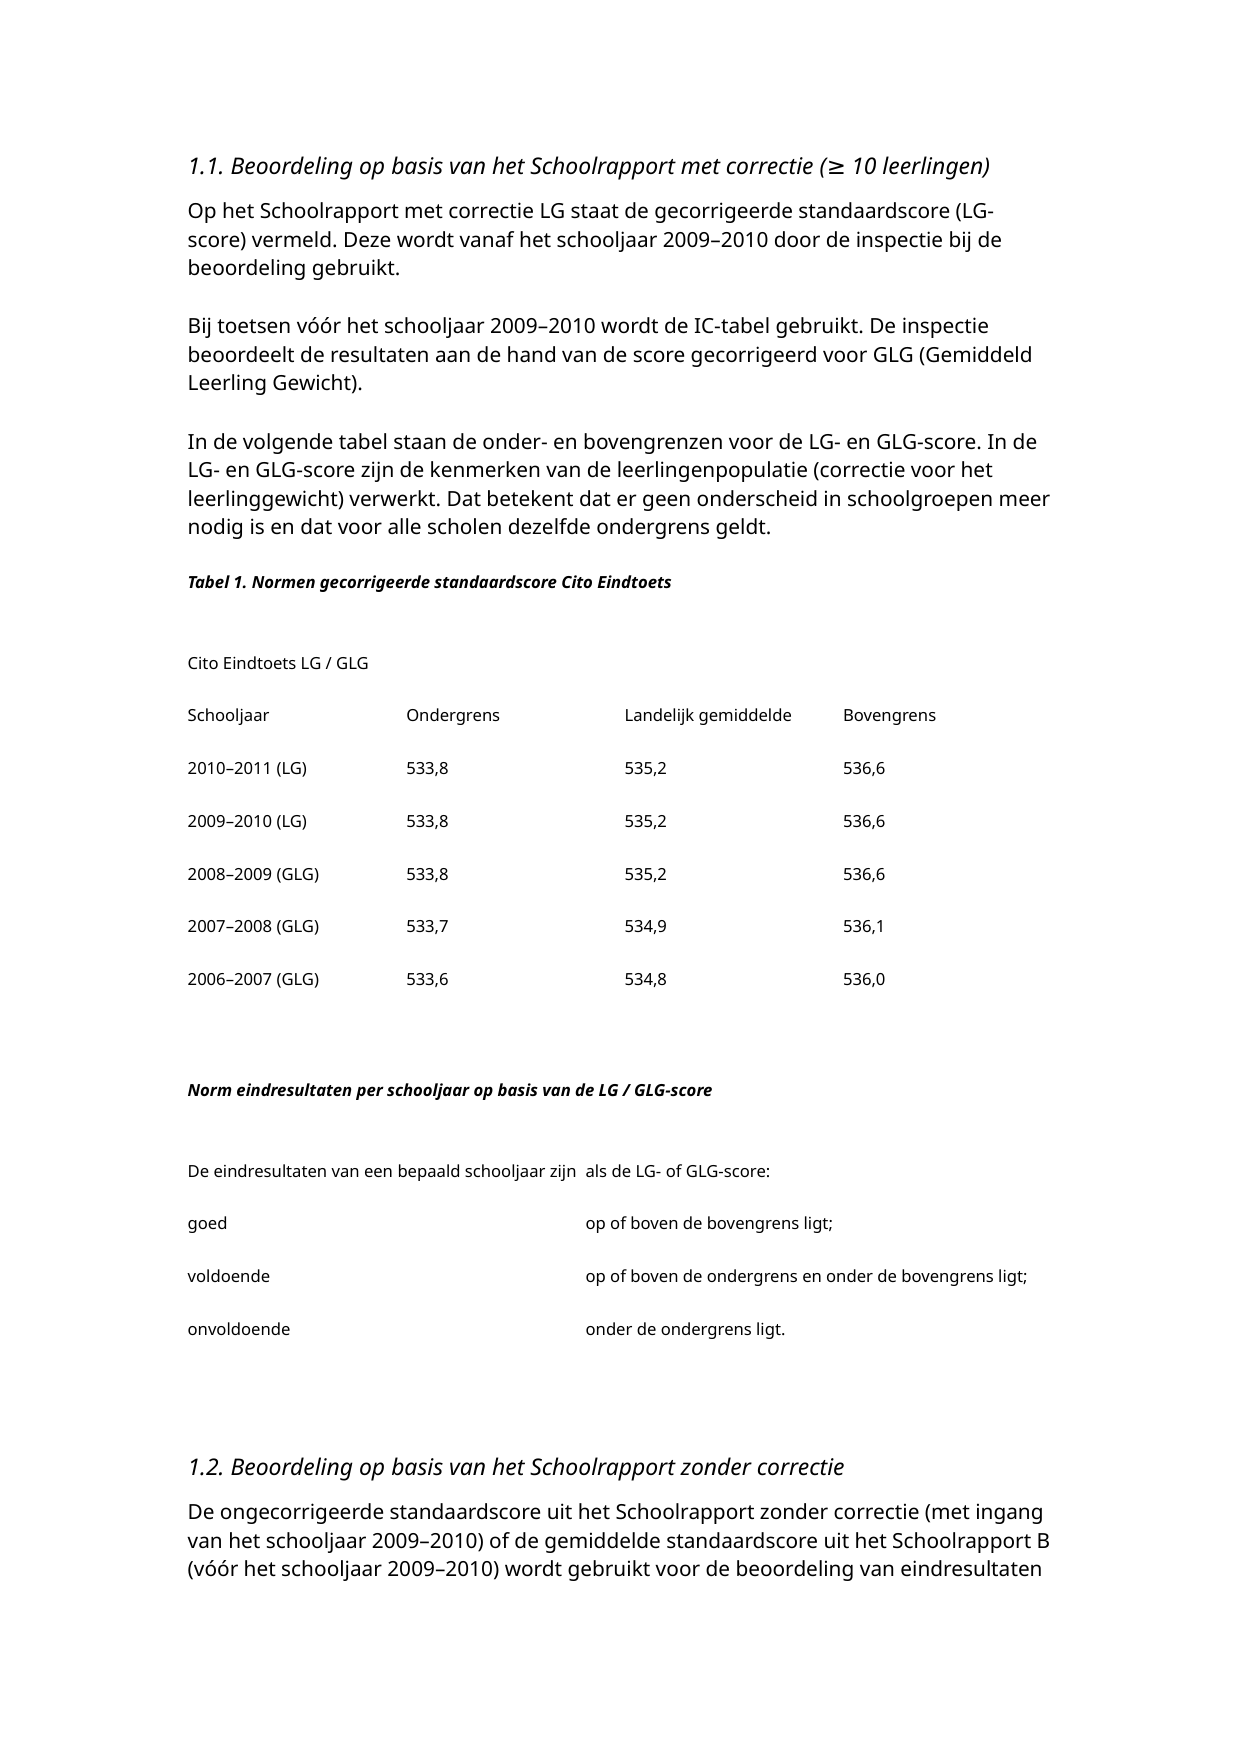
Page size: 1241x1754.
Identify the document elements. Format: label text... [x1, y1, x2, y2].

table_cell 533,8 [406, 757, 624, 809]
table_cell 535,2 [624, 809, 843, 862]
table_cell voldoende [188, 1265, 585, 1317]
text Norm eindresultaten per schooljaar op basis van de LG / GLG-score [187, 1079, 1053, 1101]
table_cell 2007–2008 (GLG) [188, 915, 406, 967]
table_cell 2009–2010 (LG) [188, 809, 406, 862]
table_cell 534,9 [624, 915, 843, 967]
table_cell onder de ondergrens ligt. [585, 1318, 1053, 1370]
text De ongecorrigeerde standaardscore uit het Schoolrapport zonder correctie (met ingang van het schooljaar 2009–2010) of de gemiddelde standaardscore uit het Schoolrapport B (vóór het schooljaar 2009–2010) wordt gebruikt voor de beoordeling van eindresultaten [187, 1497, 1053, 1583]
subtitle 1.2. Beoordeling op basis van het Schoolrapport zonder correctie [187, 1451, 1053, 1482]
subtitle 1.1. Beoordeling op basis van het Schoolrapport met correctie (≥ 10 leerlingen) [187, 150, 1053, 181]
table_cell 536,6 [843, 862, 1053, 915]
table_cell 536,0 [843, 968, 1053, 1020]
table_cell 533,8 [406, 862, 624, 915]
table_cell Landelijk gemiddelde [624, 704, 843, 757]
table_cell 536,1 [843, 915, 1053, 967]
table_cell 535,2 [624, 757, 843, 809]
table_cell 2006–2007 (GLG) [188, 968, 406, 1020]
table_cell Schooljaar [188, 704, 406, 757]
text Op het Schoolrapport met correctie LG staat de gecorrigeerde standaardscore (LG-score) vermeld. Deze wordt vanaf het schooljaar 2009–2010 door de inspectie bij de beoordeling gebruikt. [187, 196, 1053, 282]
table_cell 536,6 [843, 757, 1053, 809]
table_cell 534,8 [624, 968, 843, 1020]
text Bij toetsen vóór het schooljaar 2009–2010 wordt de IC-tabel gebruikt. De inspectie beoordeelt de resultaten aan de hand van de score gecorrigeerd voor GLG (Gemiddeld Leerling Gewicht). [187, 312, 1053, 397]
table_cell goed [188, 1212, 585, 1265]
table_cell onvoldoende [188, 1318, 585, 1370]
table_cell 533,7 [406, 915, 624, 967]
table_cell op of boven de ondergrens en onder de bovengrens ligt; [585, 1265, 1053, 1317]
table_cell 2010–2011 (LG) [188, 757, 406, 809]
table_cell 536,6 [843, 809, 1053, 862]
table_cell op of boven de bovengrens ligt; [585, 1212, 1053, 1265]
table_header Cito Eindtoets LG / GLG [188, 651, 1053, 704]
table_cell Bovengrens [843, 704, 1053, 757]
table_cell 2008–2009 (GLG) [188, 862, 406, 915]
table_cell Ondergrens [406, 704, 624, 757]
text In de volgende tabel staan de onder- en bovengrenzen voor de LG- en GLG-score. In de LG- en GLG-score zijn de kenmerken van de leerlingenpopulatie (correctie voor het leerlinggewicht) verwerkt. Dat betekent dat er geen onderscheid in schoolgroepen meer nodig is en dat voor alle scholen dezelfde ondergrens geldt. [187, 427, 1053, 541]
text Tabel 1. Normen gecorrigeerde standaardscore Cito Eindtoets [187, 571, 1053, 593]
table_cell 535,2 [624, 862, 843, 915]
table_cell 533,8 [406, 809, 624, 862]
table_header De eindresultaten van een bepaald schooljaar zijn [188, 1159, 585, 1212]
table_header als de LG- of GLG-score: [585, 1159, 1053, 1212]
table_cell 533,6 [406, 968, 624, 1020]
